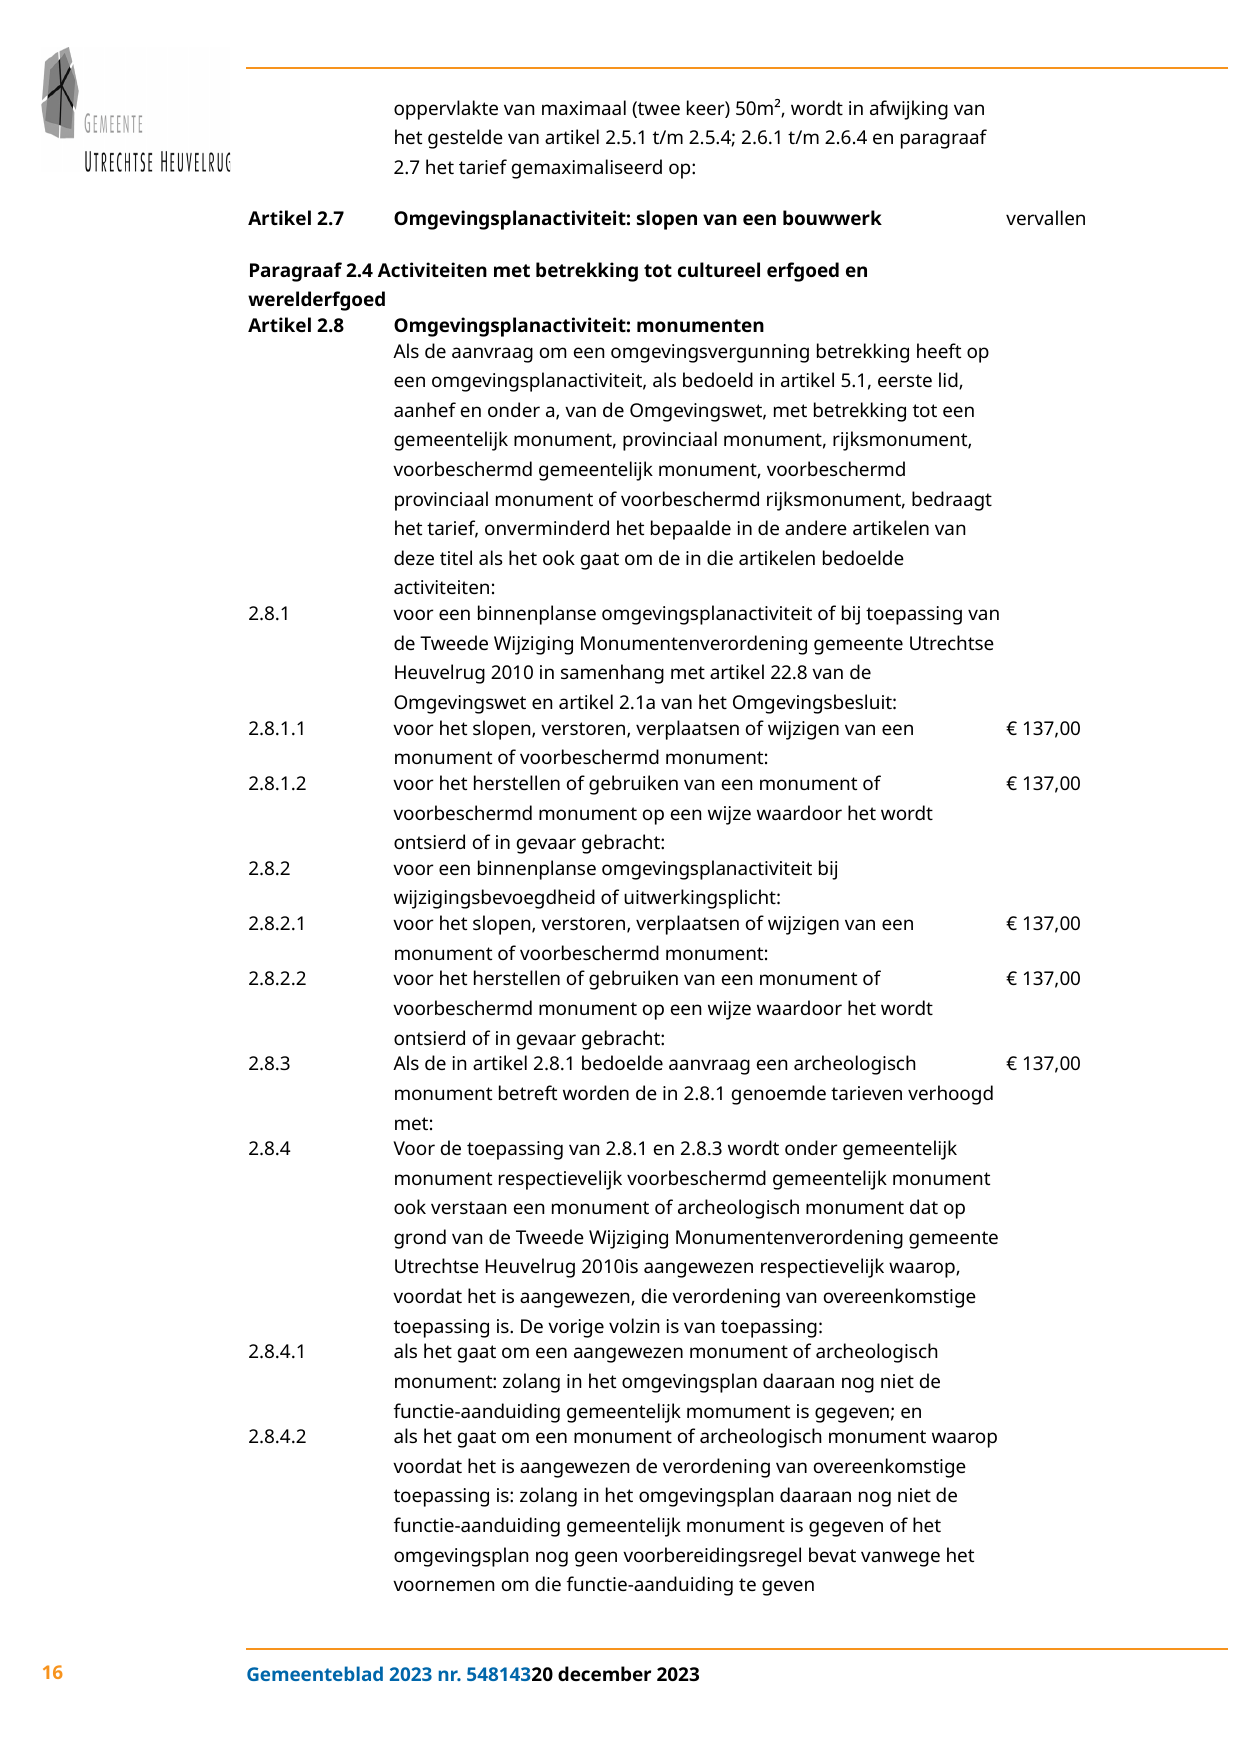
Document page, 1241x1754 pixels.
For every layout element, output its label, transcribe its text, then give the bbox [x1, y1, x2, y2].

picture [41, 47, 231, 172]
table_cell [1006, 95, 1152, 180]
table_cell [393, 180, 1006, 205]
table_cell [1006, 1135, 1152, 1339]
table_cell [1006, 257, 1152, 312]
table_cell voor een binnenplanse omgevingsplanactiviteit bij wijzigingsbevoegdheid of uitwerkingsplicht: [393, 855, 1006, 910]
table_cell voor een binnenplanse omgevingsplanactiviteit of bij toepassing van de Tweede Wijziging Monumentenverordening gemeente Utrechtse Heuvelrug 2010 in samenhang met artikel 22.8 van de Omgevingswet en artikel 2.1a van het Omgevingsbesluit: [393, 600, 1006, 715]
table_cell 2.8.1.1 [248, 715, 393, 770]
table_cell [248, 180, 393, 205]
table_cell als het gaat om een monument of archeologisch monument waarop voordat het is aangewezen de verordening van overeenkomstige toepassing is: zolang in het omgevingsplan daaraan nog niet de functie-aanduiding gemeentelijk monument is gegeven of het omgevingsplan nog geen voorbereidingsregel bevat vanwege het voornemen om die functie-aanduiding te geven [393, 1424, 1006, 1597]
table_cell voor het herstellen of gebruiken van een monument of voorbeschermd monument op een wijze waardoor het wordt ontsierd of in gevaar gebracht: [393, 770, 1006, 855]
table_cell 2.8.2.1 [248, 910, 393, 966]
table_cell [393, 231, 1006, 257]
table_cell 2.8.2.2 [248, 966, 393, 1051]
table_cell 2.8.4.2 [248, 1424, 393, 1597]
table_cell vervallen [1006, 205, 1152, 231]
table_cell € 137,00 [1006, 910, 1152, 966]
table_cell € 137,00 [1006, 1051, 1152, 1135]
table_cell € 137,00 [1006, 715, 1152, 770]
table_cell [1006, 180, 1152, 205]
table_cell voor het slopen, verstoren, verplaatsen of wijzigen van een monument of voorbeschermd monument: [393, 910, 1006, 966]
table_cell [1006, 855, 1152, 910]
table_cell Artikel 2.7 [248, 205, 393, 231]
table_cell [1006, 338, 1152, 600]
table_cell € 137,00 [1006, 966, 1152, 1051]
table_cell 2.8.2 [248, 855, 393, 910]
table_cell Paragraaf 2.4 Activiteiten met betrekking tot cultureel erfgoed en werelderfgoed [248, 257, 1006, 312]
table_cell € 137,00 [1006, 770, 1152, 855]
table_cell Omgevingsplanactiviteit: slopen van een bouwwerk [393, 205, 1006, 231]
table_cell [1006, 1339, 1152, 1423]
table_cell Als de in artikel 2.8.1 bedoelde aanvraag een archeologisch monument betreft worden de in 2.8.1 genoemde tarieven verhoogd met: [393, 1051, 1006, 1135]
table_cell 2.8.4 [248, 1135, 393, 1339]
table_cell [1006, 600, 1152, 715]
table_cell voor het herstellen of gebruiken van een monument of voorbeschermd monument op een wijze waardoor het wordt ontsierd of in gevaar gebracht: [393, 966, 1006, 1051]
table_cell [1006, 1424, 1152, 1597]
table_cell als het gaat om een aangewezen monument of archeologisch monument: zolang in het omgevingsplan daaraan nog niet de functie-aanduiding gemeentelijk momument is gegeven; en [393, 1339, 1006, 1423]
table_cell [1006, 312, 1152, 338]
table_cell [248, 95, 393, 180]
table_cell voor het slopen, verstoren, verplaatsen of wijzigen van een monument of voorbeschermd monument: [393, 715, 1006, 770]
table_cell Omgevingsplanactiviteit: monumenten [393, 312, 1006, 338]
table_cell 2.8.1.2 [248, 770, 393, 855]
table_cell 2.8.1 [248, 600, 393, 715]
table_cell 2.8.3 [248, 1051, 393, 1135]
table_cell [248, 231, 393, 257]
table_cell Voor de toepassing van 2.8.1 en 2.8.3 wordt onder gemeentelijk monument respectievelijk voorbeschermd gemeentelijk monument ook verstaan een monument of archeologisch monument dat op grond van de Tweede Wijziging Monumentenverordening gemeente Utrechtse Heuvelrug 2010is aangewezen respectievelijk waarop, voordat het is aangewezen, die verordening van overeenkomstige toepassing is. De vorige volzin is van toepassing: [393, 1135, 1006, 1339]
table_cell Als de aanvraag om een omgevingsvergunning betrekking heeft op een omgevingsplanactiviteit, als bedoeld in artikel 5.1, eerste lid, aanhef en onder a, van de Omgevingswet, met betrekking tot een gemeentelijk monument, provinciaal monument, rijksmonument, voorbeschermd gemeentelijk monument, voorbeschermd provinciaal monument of voorbeschermd rijksmonument, bedraagt het tarief, onverminderd het bepaalde in de andere artikelen van deze titel als het ook gaat om de in die artikelen bedoelde activiteiten: [393, 338, 1006, 600]
table_cell [248, 338, 393, 600]
table_cell Artikel 2.8 [248, 312, 393, 338]
table_cell 2.8.4.1 [248, 1339, 393, 1423]
table_cell [1006, 231, 1152, 257]
table_cell oppervlakte van maximaal (twee keer) 50m², wordt in afwijking van het gestelde van artikel 2.5.1 t/m 2.5.4; 2.6.1 t/m 2.6.4 en paragraaf 2.7 het tarief gemaximaliseerd op: [393, 95, 1006, 180]
